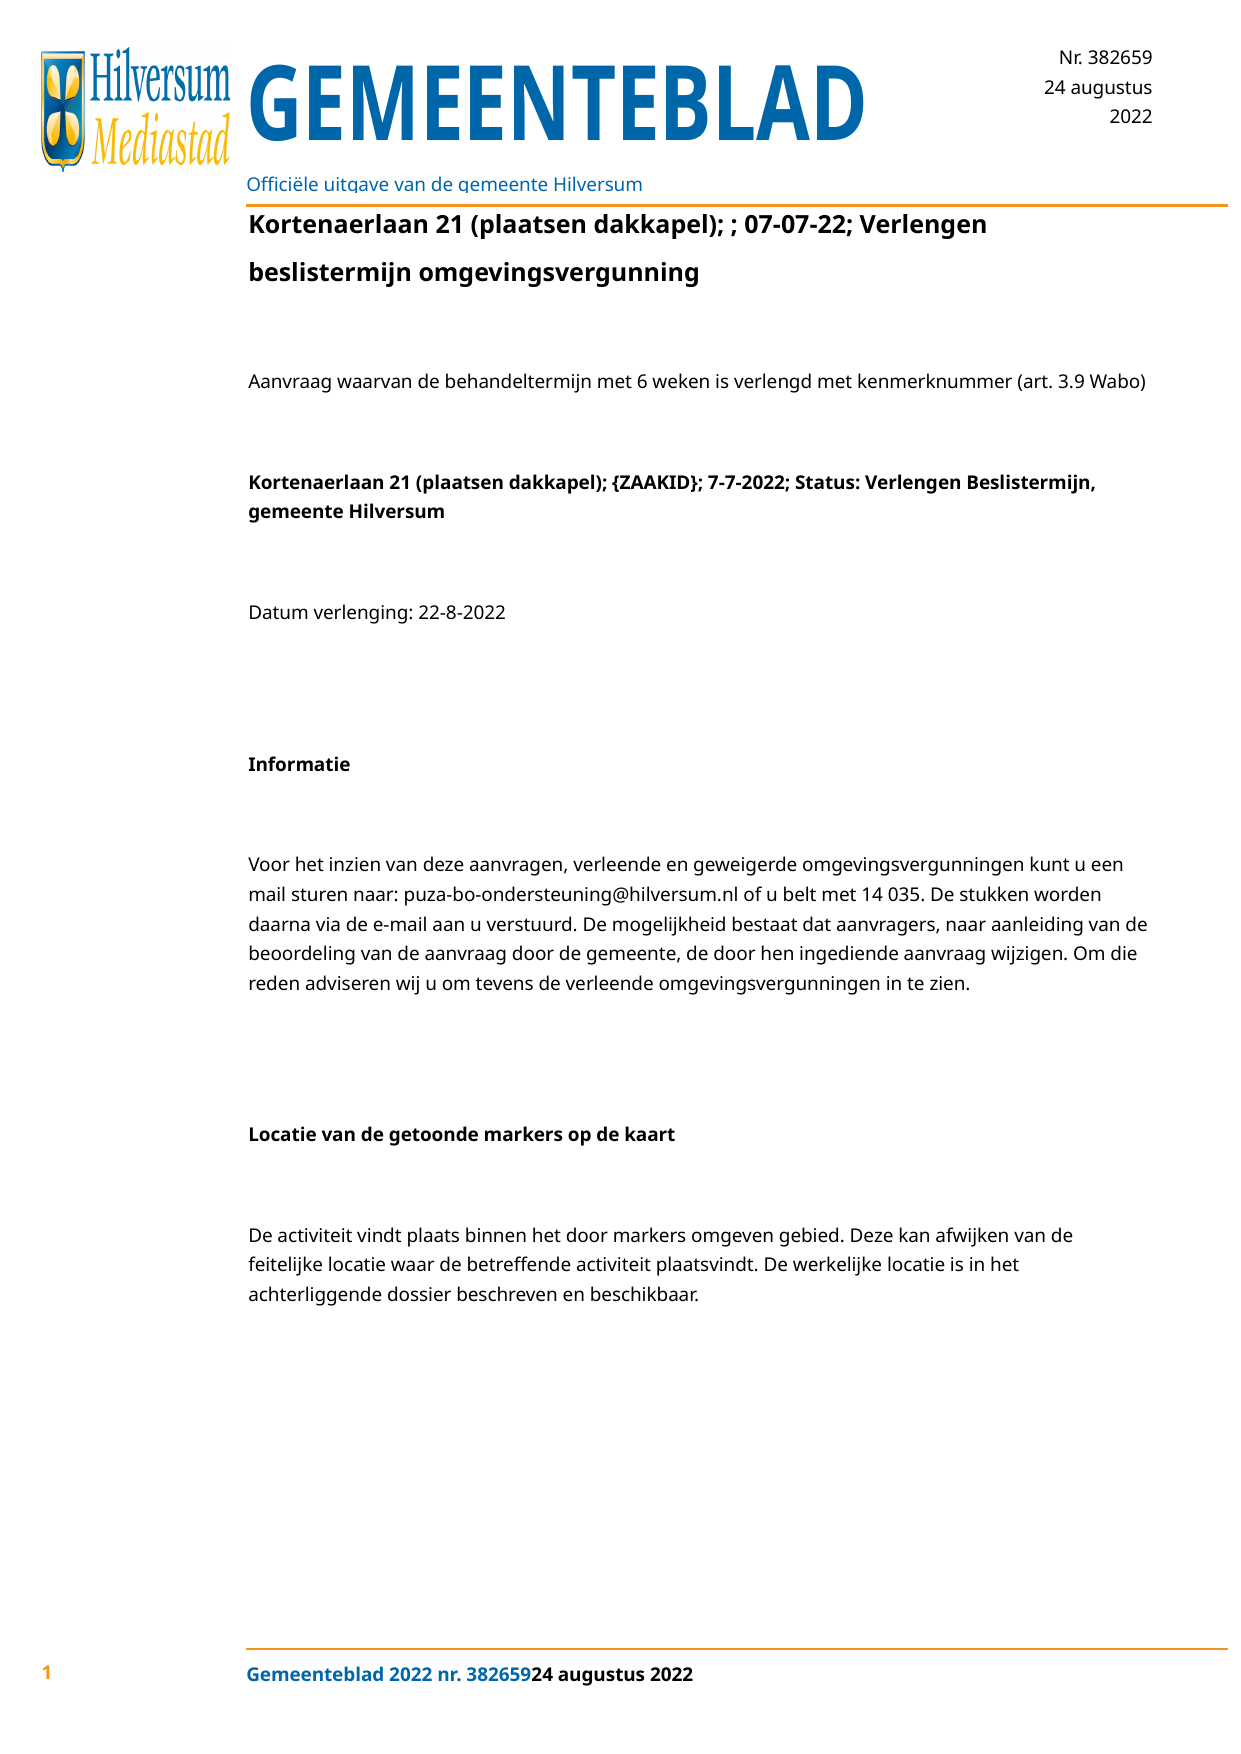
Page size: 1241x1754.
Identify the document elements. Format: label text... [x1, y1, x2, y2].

text Kortenaerlaan 21 (plaatsen dakkapel); ; 07-07-22; Verlengen beslistermijn omgevingsvergunning [248, 207, 1152, 288]
text Aanvraag waarvan de behandeltermijn met 6 weken is verlengd met kenmerknummer (art. 3.9 Wabo) [248, 368, 1152, 394]
text Datum verlenging: 22-8-2022 [248, 599, 1152, 625]
picture [41, 47, 231, 172]
text De activiteit vindt plaats binnen het door markers omgeven gebied. Deze kan afwijken van de feitelijke locatie waar de betreffende activiteit plaatsvindt. De werkelijke locatie is in het achterliggende dossier beschreven en beschikbaar. [248, 1222, 1152, 1307]
text Informatie [248, 751, 1152, 777]
text Locatie van de getoonde markers op de kaart [248, 1121, 1152, 1147]
text Voor het inzien van deze aanvragen, verleende en geweigerde omgevingsvergunningen kunt u een mail sturen naar: puza-bo-ondersteuning@hilversum.nl of u belt met 14 035. De stukken worden daarna via de e-mail aan u verstuurd. De mogelijkheid bestaat dat aanvragers, naar aanleiding van de beoordeling van de aanvraag door de gemeente, de door hen ingediende aanvraag wijzigen. Om die reden adviseren wij u om tevens de verleende omgevingsvergunningen in te zien. [248, 852, 1152, 996]
text Kortenaerlaan 21 (plaatsen dakkapel); {ZAAKID}; 7-7-2022; Status: Verlengen Beslistermijn, gemeente Hilversum [248, 469, 1152, 524]
